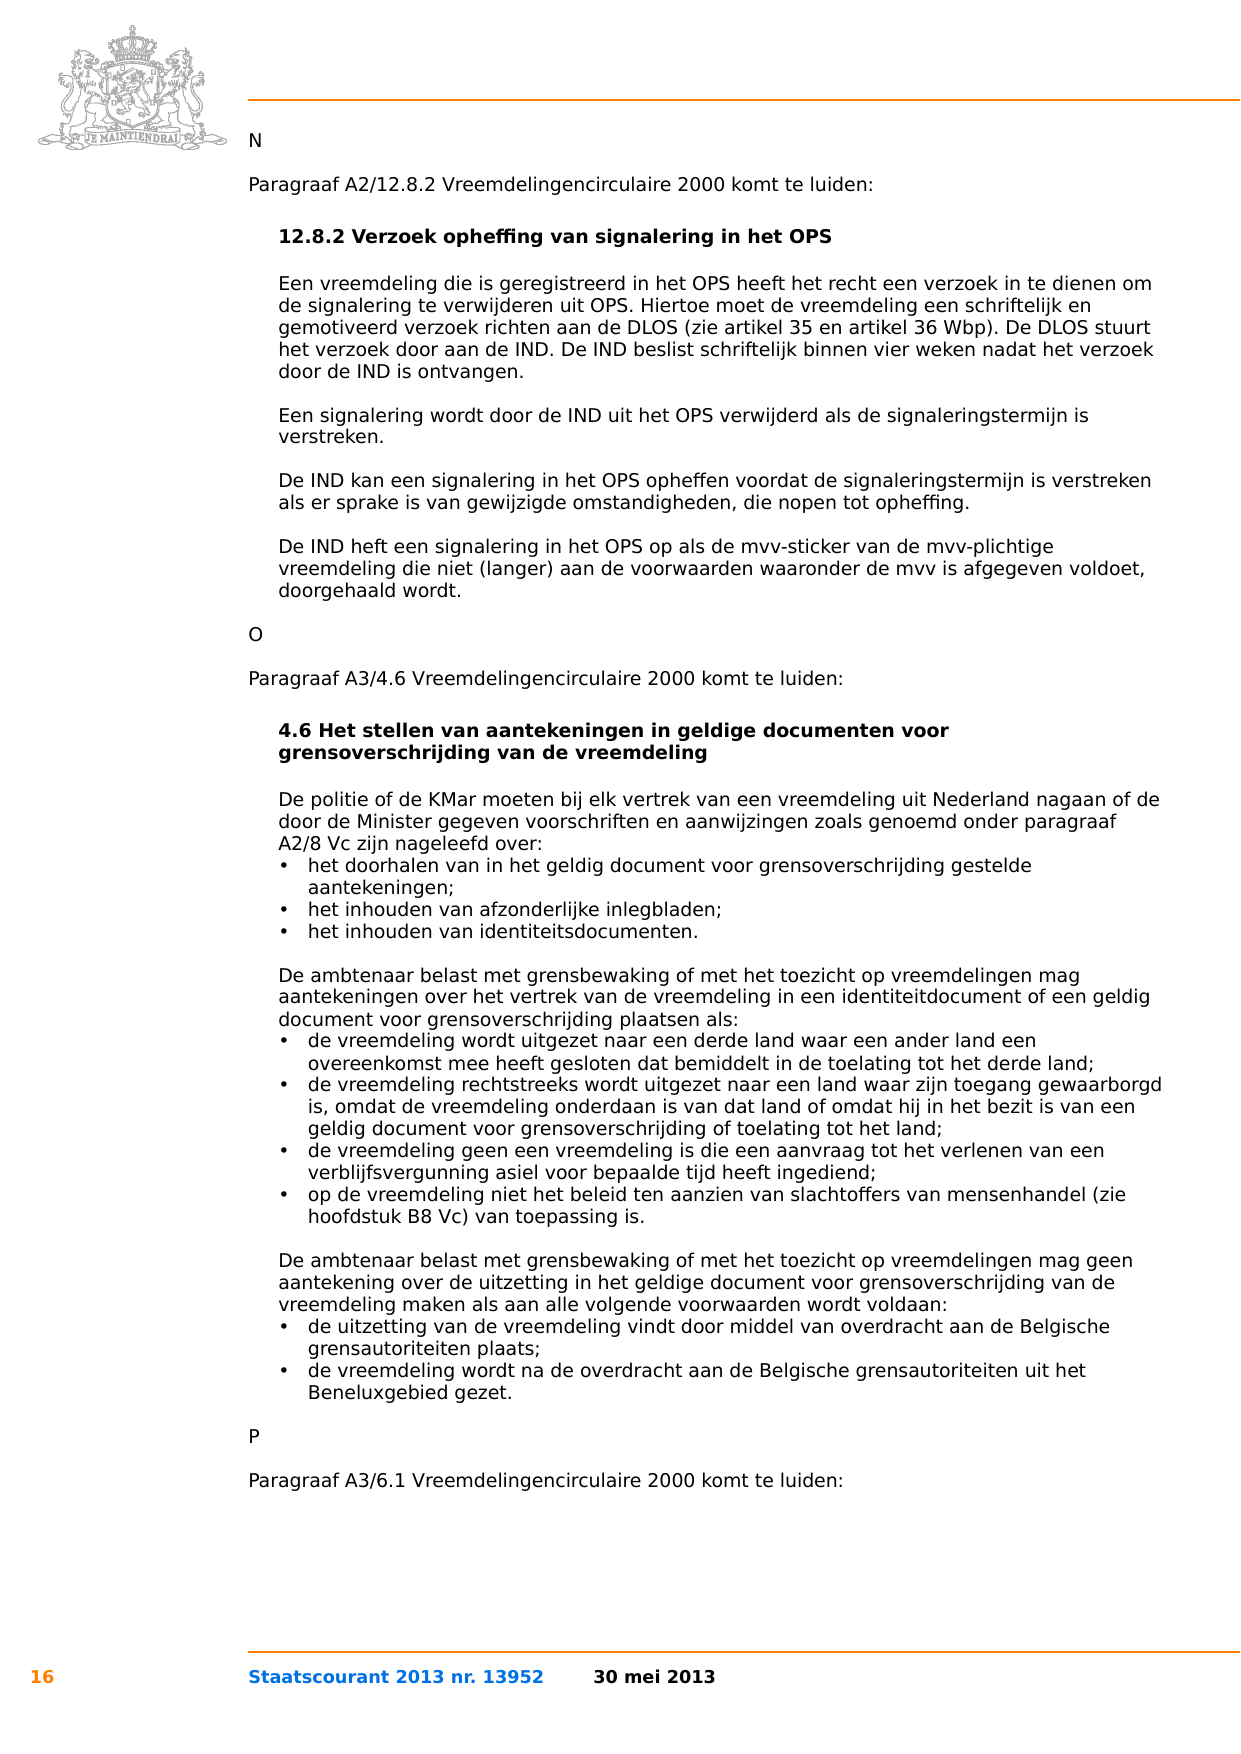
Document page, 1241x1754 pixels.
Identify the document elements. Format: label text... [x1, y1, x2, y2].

text • de vreemdeling wordt uitgezet naar een derde land waar een ander land een overeenkomst mee heeft gesloten dat bemiddelt in de toelating tot het derde land; [278, 1030, 1163, 1074]
text • het inhouden van identiteitsdocumenten. [278, 921, 1163, 943]
text De IND heft een signalering in het OPS op als de mvv-sticker van de mvv-plichtige vreemdeling die niet (langer) aan de voorwaarden waaronder de mvv is afgegeven voldoet, doorgehaald wordt. [278, 536, 1163, 602]
text N [248, 130, 1163, 152]
text De ambtenaar belast met grensbewaking of met het toezicht op vreemdelingen mag aantekeningen over het vertrek van de vreemdeling in een identiteitdocument of een geldig document voor grensoverschrijding plaatsen als: [278, 964, 1163, 1030]
text P [248, 1426, 1163, 1448]
text • de vreemdeling rechtstreeks wordt uitgezet naar een land waar zijn toegang gewaarborgd is, omdat de vreemdeling onderdaan is van dat land of omdat hij in het bezit is van een geldig document voor grensoverschrijding of toelating tot het land; [278, 1074, 1163, 1140]
picture [38, 25, 227, 150]
text • op de vreemdeling niet het beleid ten aanzien van slachtoffers van mensenhandel (zie hoofdstuk B8 Vc) van toepassing is. [278, 1184, 1163, 1228]
text • het inhouden van afzonderlijke inlegbladen; [278, 899, 1163, 921]
text Paragraaf A3/4.6 Vreemdelingencirculaire 2000 komt te luiden: [248, 668, 1163, 690]
text Een vreemdeling die is geregistreerd in het OPS heeft het recht een verzoek in te dienen om de signalering te verwijderen uit OPS. Hiertoe moet de vreemdeling een schriftelijk en gemotiveerd verzoek richten aan de DLOS (zie artikel 35 en artikel 36 Wbp). De DLOS stuurt het verzoek door aan de IND. De IND beslist schriftelijk binnen vier weken nadat het verzoek door de IND is ontvangen. [278, 273, 1163, 383]
text • de vreemdeling wordt na de overdracht aan de Belgische grensautoriteiten uit het Beneluxgebied gezet. [278, 1360, 1163, 1404]
subtitle 12.8.2 Verzoek opheffing van signalering in het OPS [278, 226, 1163, 248]
text • de vreemdeling geen een vreemdeling is die een aanvraag tot het verlenen van een verblijfsvergunning asiel voor bepaalde tijd heeft ingediend; [278, 1140, 1163, 1184]
text • de uitzetting van de vreemdeling vindt door middel van overdracht aan de Belgische grensautoriteiten plaats; [278, 1316, 1163, 1360]
subtitle 4.6 Het stellen van aantekeningen in geldige documenten voor grensoverschrijding van de vreemdeling [278, 720, 1163, 764]
text De IND kan een signalering in het OPS opheffen voordat de signaleringstermijn is verstreken als er sprake is van gewijzigde omstandigheden, die nopen tot opheffing. [278, 470, 1163, 514]
text Een signalering wordt door de IND uit het OPS verwijderd als de signaleringstermijn is verstreken. [278, 404, 1163, 448]
text • het doorhalen van in het geldig document voor grensoverschrijding gestelde aantekeningen; [278, 855, 1163, 899]
text De politie of de KMar moeten bij elk vertrek van een vreemdeling uit Nederland nagaan of de door de Minister gegeven voorschriften en aanwijzingen zoals genoemd onder paragraaf A2/8 Vc zijn nageleefd over: [278, 789, 1163, 855]
text Paragraaf A2/12.8.2 Vreemdelingencirculaire 2000 komt te luiden: [248, 174, 1163, 196]
text Paragraaf A3/6.1 Vreemdelingencirculaire 2000 komt te luiden: [248, 1470, 1163, 1492]
text O [248, 624, 1163, 646]
text De ambtenaar belast met grensbewaking of met het toezicht op vreemdelingen mag geen aantekening over de uitzetting in het geldige document voor grensoverschrijding van de vreemdeling maken als aan alle volgende voorwaarden wordt voldaan: [278, 1250, 1163, 1316]
